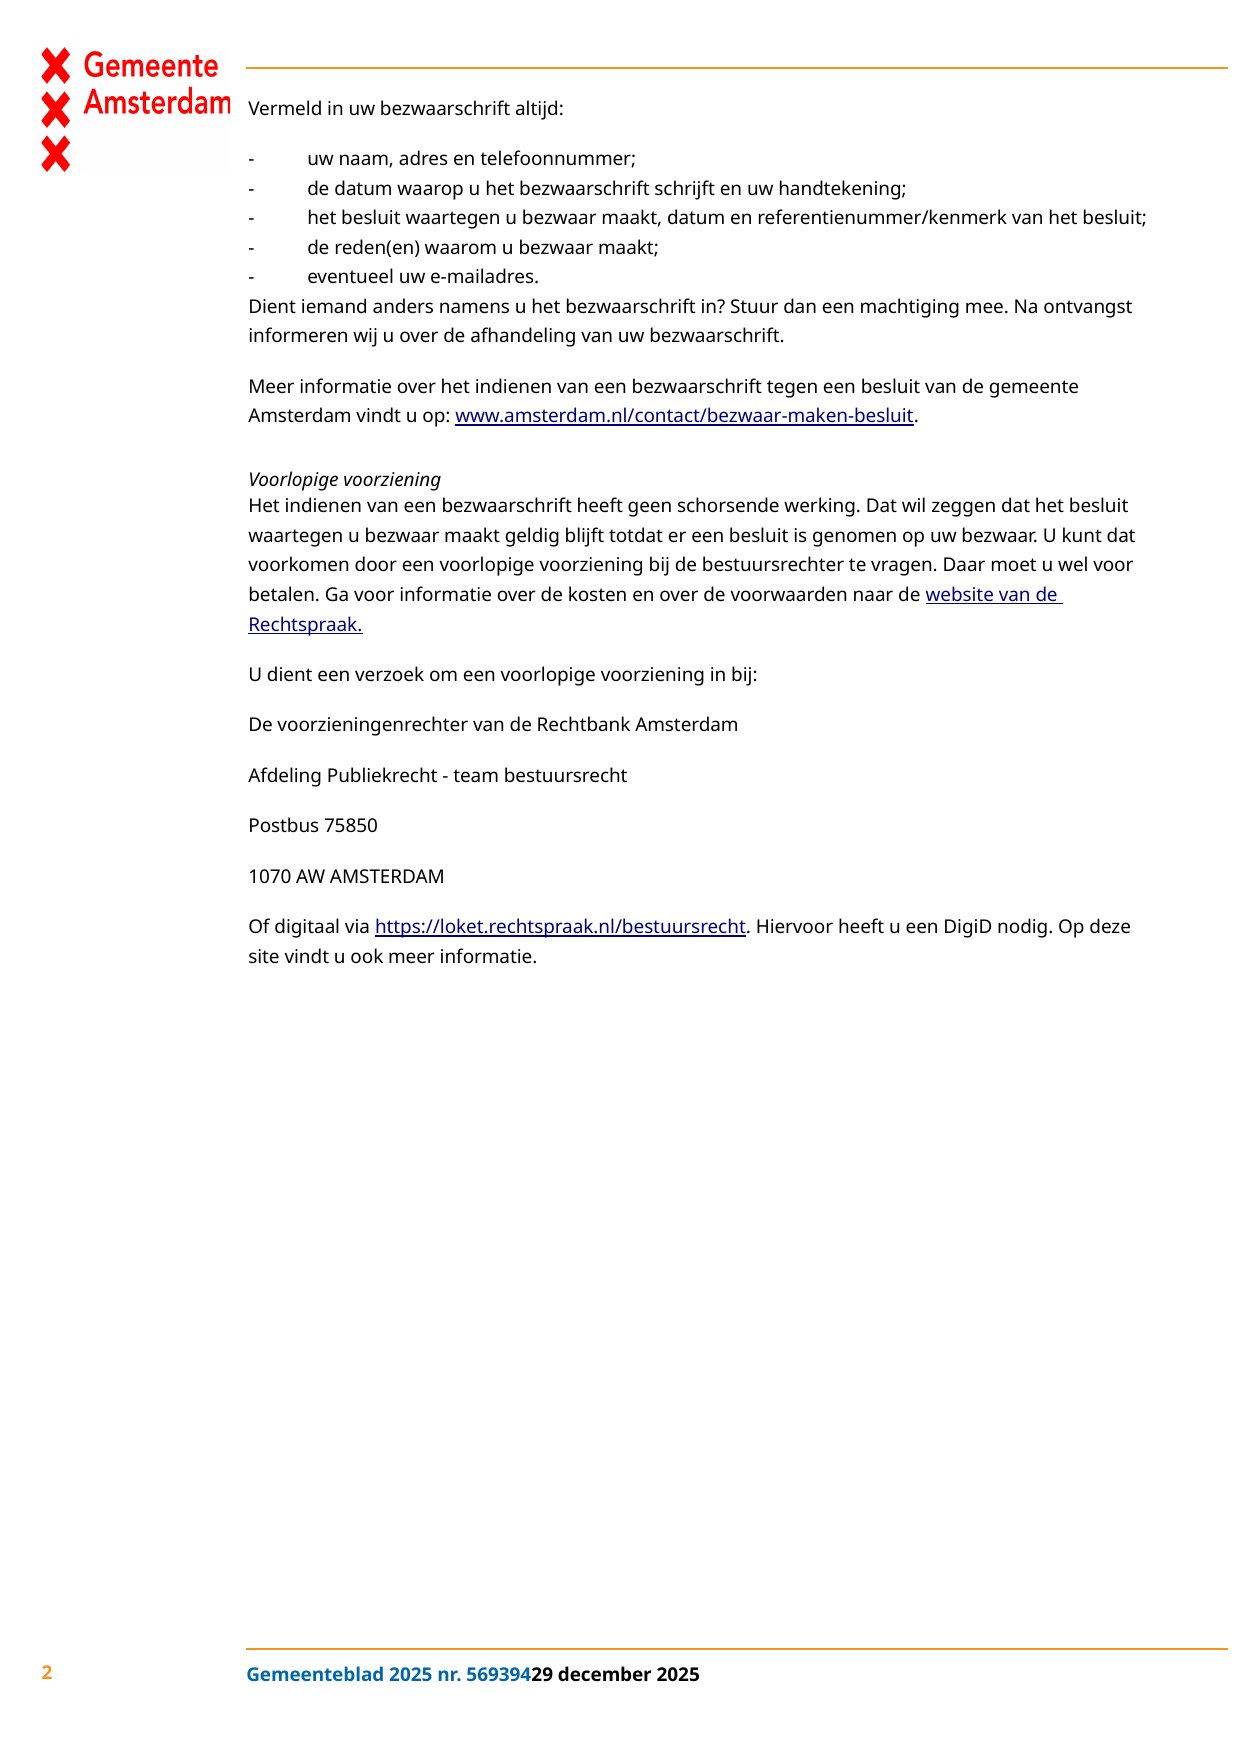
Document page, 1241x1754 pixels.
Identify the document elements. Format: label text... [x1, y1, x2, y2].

text Of digitaal via https://loket.rechtspraak.nl/bestuursrecht. Hiervoor heeft u een DigiD nodig. Op deze site vindt u ook meer informatie. [248, 913, 1152, 968]
text Meer informatie over het indienen van een bezwaarschrift tegen een besluit van de gemeente Amsterdam vindt u op: www.amsterdam.nl/contact/bezwaar-maken-besluit. [248, 373, 1152, 428]
text Dient iemand anders namens u het bezwaarschrift in? Stuur dan een machtiging mee. Na ontvangst informeren wij u over de afhandeling van uw bezwaarschrift. [248, 293, 1152, 348]
text De voorzieningenrechter van de Rechtbank Amsterdam [248, 712, 1152, 737]
text Voorlopige voorziening [248, 467, 1152, 492]
text 1070 AW AMSTERDAM [248, 863, 1152, 888]
text Het indienen van een bezwaarschrift heeft geen schorsende werking. Dat wil zeggen dat het besluit waartegen u bezwaar maakt geldig blijft totdat er een besluit is genomen op uw bezwaar. U kunt dat voorkomen door een voorlopige voorziening bij de bestuursrechter te vragen. Daar moet u wel voor betalen. Ga voor informatie over de kosten en over de voorwaarden naar de website van de Rechtspraak. [248, 492, 1152, 636]
text U dient een verzoek om een voorlopige voorziening in bij: [248, 661, 1152, 687]
list de datum waarop u het bezwaarschrift schrijft en uw handtekening; [248, 175, 1152, 201]
list eventueel uw e-mailadres. [248, 263, 1152, 289]
text Vermeld in uw bezwaarschrift altijd: [248, 95, 1152, 121]
text Afdeling Publiekrecht - team bestuursrecht [248, 762, 1152, 788]
list uw naam, adres en telefoonnummer; [248, 145, 1152, 171]
list de reden(en) waarom u bezwaar maakt; [248, 234, 1152, 260]
list het besluit waartegen u bezwaar maakt, datum en referentienummer/kenmerk van het besluit; [248, 204, 1152, 230]
picture [41, 47, 231, 172]
text Postbus 75850 [248, 812, 1152, 838]
